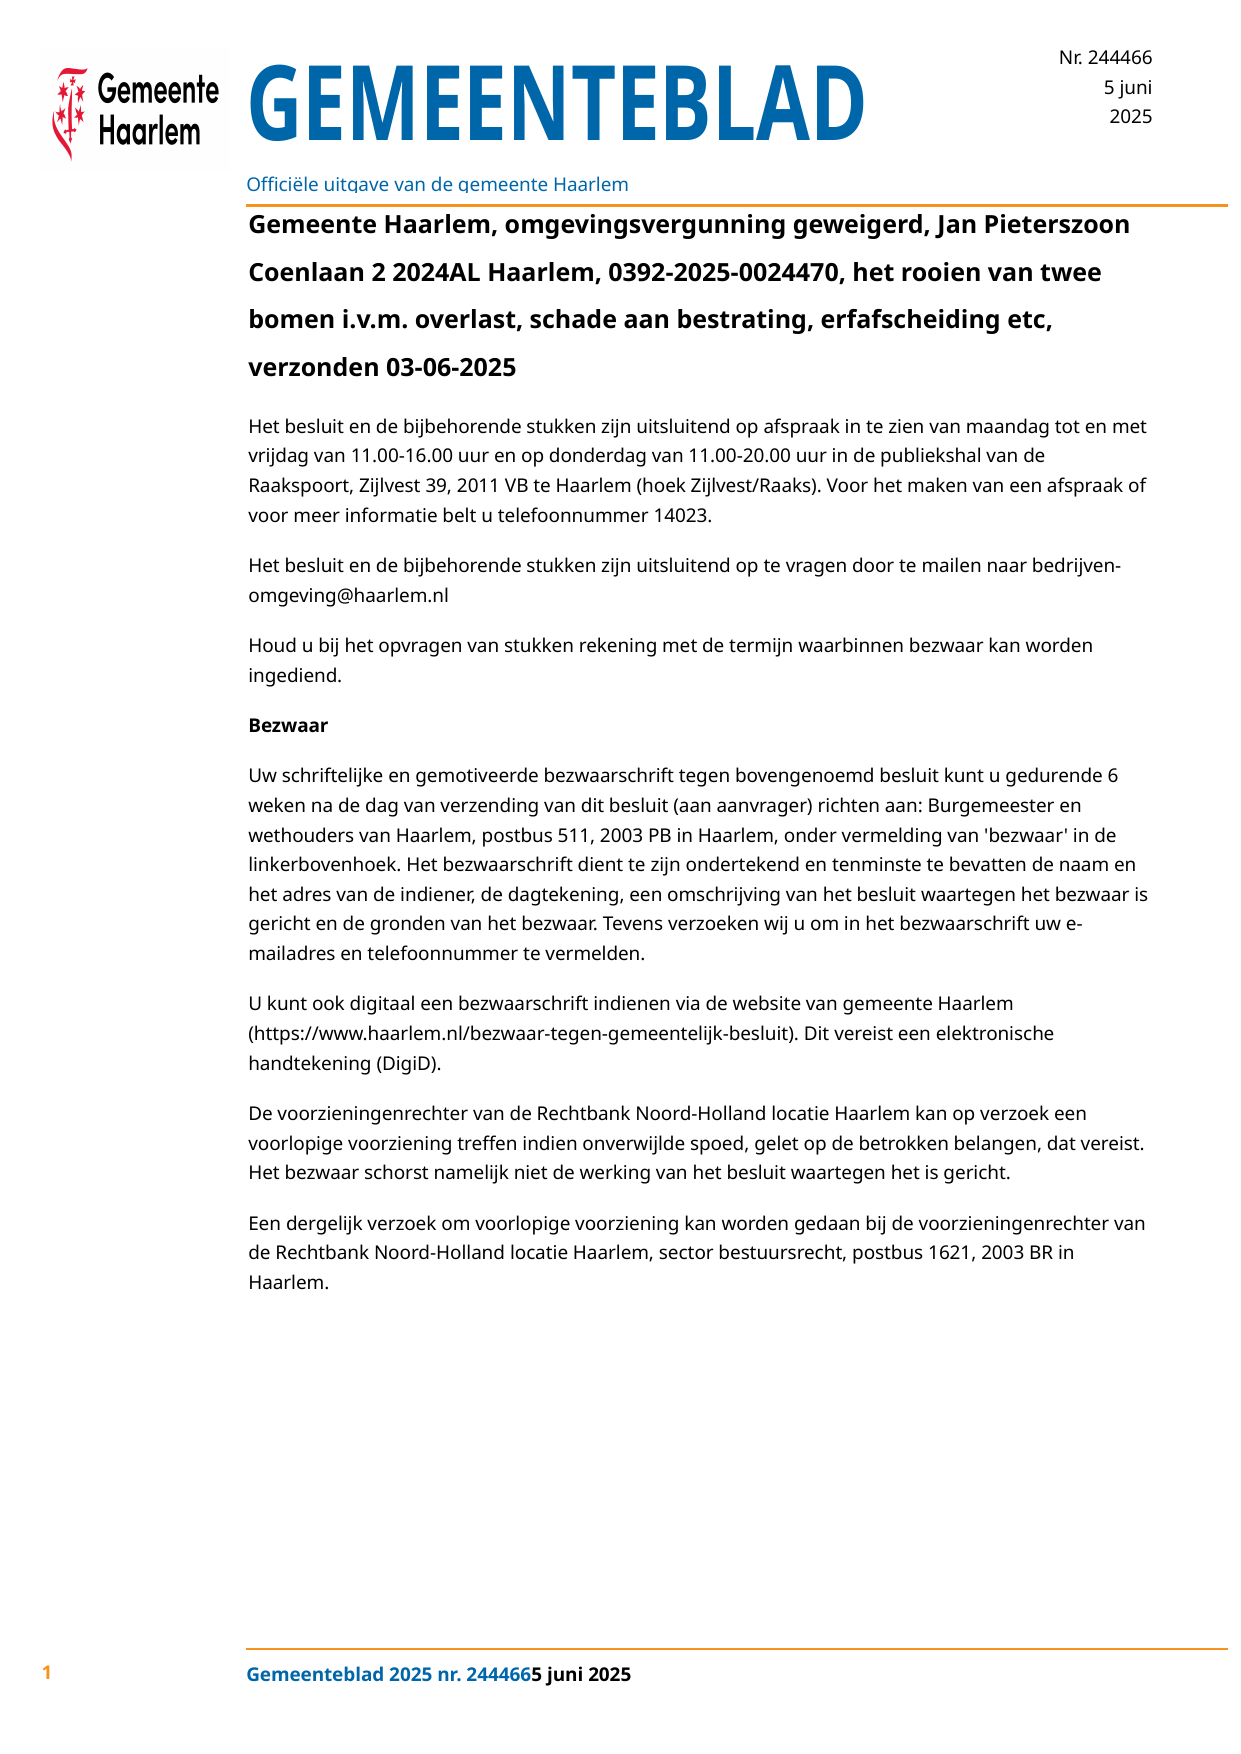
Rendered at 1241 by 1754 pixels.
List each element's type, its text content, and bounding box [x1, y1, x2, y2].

text Bezwaar [248, 712, 1152, 738]
text Een dergelijk verzoek om voorlopige voorziening kan worden gedaan bij de voorzieningenrechter van de Rechtbank Noord-Holland locatie Haarlem, sector bestuursrecht, postbus 1621, 2003 BR in Haarlem. [248, 1210, 1152, 1295]
text U kunt ook digitaal een bezwaarschrift indienen via de website van gemeente Haarlem (https://www.haarlem.nl/bezwaar-tegen-gemeentelijk-besluit). Dit vereist een elektronische handtekening (DigiD). [248, 991, 1152, 1076]
text Gemeente Haarlem, omgevingsvergunning geweigerd, Jan Pieterszoon Coenlaan 2 2024AL Haarlem, 0392-2025-0024470, het rooien van twee bomen i.v.m. overlast, schade aan bestrating, erfafscheiding etc, verzonden 03-06-2025 [248, 207, 1152, 384]
picture [41, 47, 231, 172]
text Het besluit en de bijbehorende stukken zijn uitsluitend op afspraak in te zien van maandag tot en met vrijdag van 11.00-16.00 uur en op donderdag van 11.00-20.00 uur in de publiekshal van de Raakspoort, Zijlvest 39, 2011 VB te Haarlem (hoek Zijlvest/Raaks). Voor het maken van een afspraak of voor meer informatie belt u telefoonnummer 14023. [248, 413, 1152, 528]
text Uw schriftelijke en gemotiveerde bezwaarschrift tegen bovengenoemd besluit kunt u gedurende 6 weken na de dag van verzending van dit besluit (aan aanvrager) richten aan: Burgemeester en wethouders van Haarlem, postbus 511, 2003 PB in Haarlem, onder vermelding van 'bezwaar' in de linkerbovenhoek. Het bezwaarschrift dient te zijn ondertekend en tenminste te bevatten de naam en het adres van de indiener, de dagtekening, een omschrijving van het besluit waartegen het bezwaar is gericht en de gronden van het bezwaar. Tevens verzoeken wij u om in het bezwaarschrift uw e-mailadres en telefoonnummer te vermelden. [248, 763, 1152, 966]
text Houd u bij het opvragen van stukken rekening met de termijn waarbinnen bezwaar kan worden ingediend. [248, 632, 1152, 688]
text Het besluit en de bijbehorende stukken zijn uitsluitend op te vragen door te mailen naar bedrijven-omgeving@haarlem.nl [248, 552, 1152, 608]
text De voorzieningenrechter van de Rechtbank Noord-Holland locatie Haarlem kan op verzoek een voorlopige voorziening treffen indien onverwijlde spoed, gelet op de betrokken belangen, dat vereist. Het bezwaar schorst namelijk niet de werking van het besluit waartegen het is gericht. [248, 1100, 1152, 1185]
